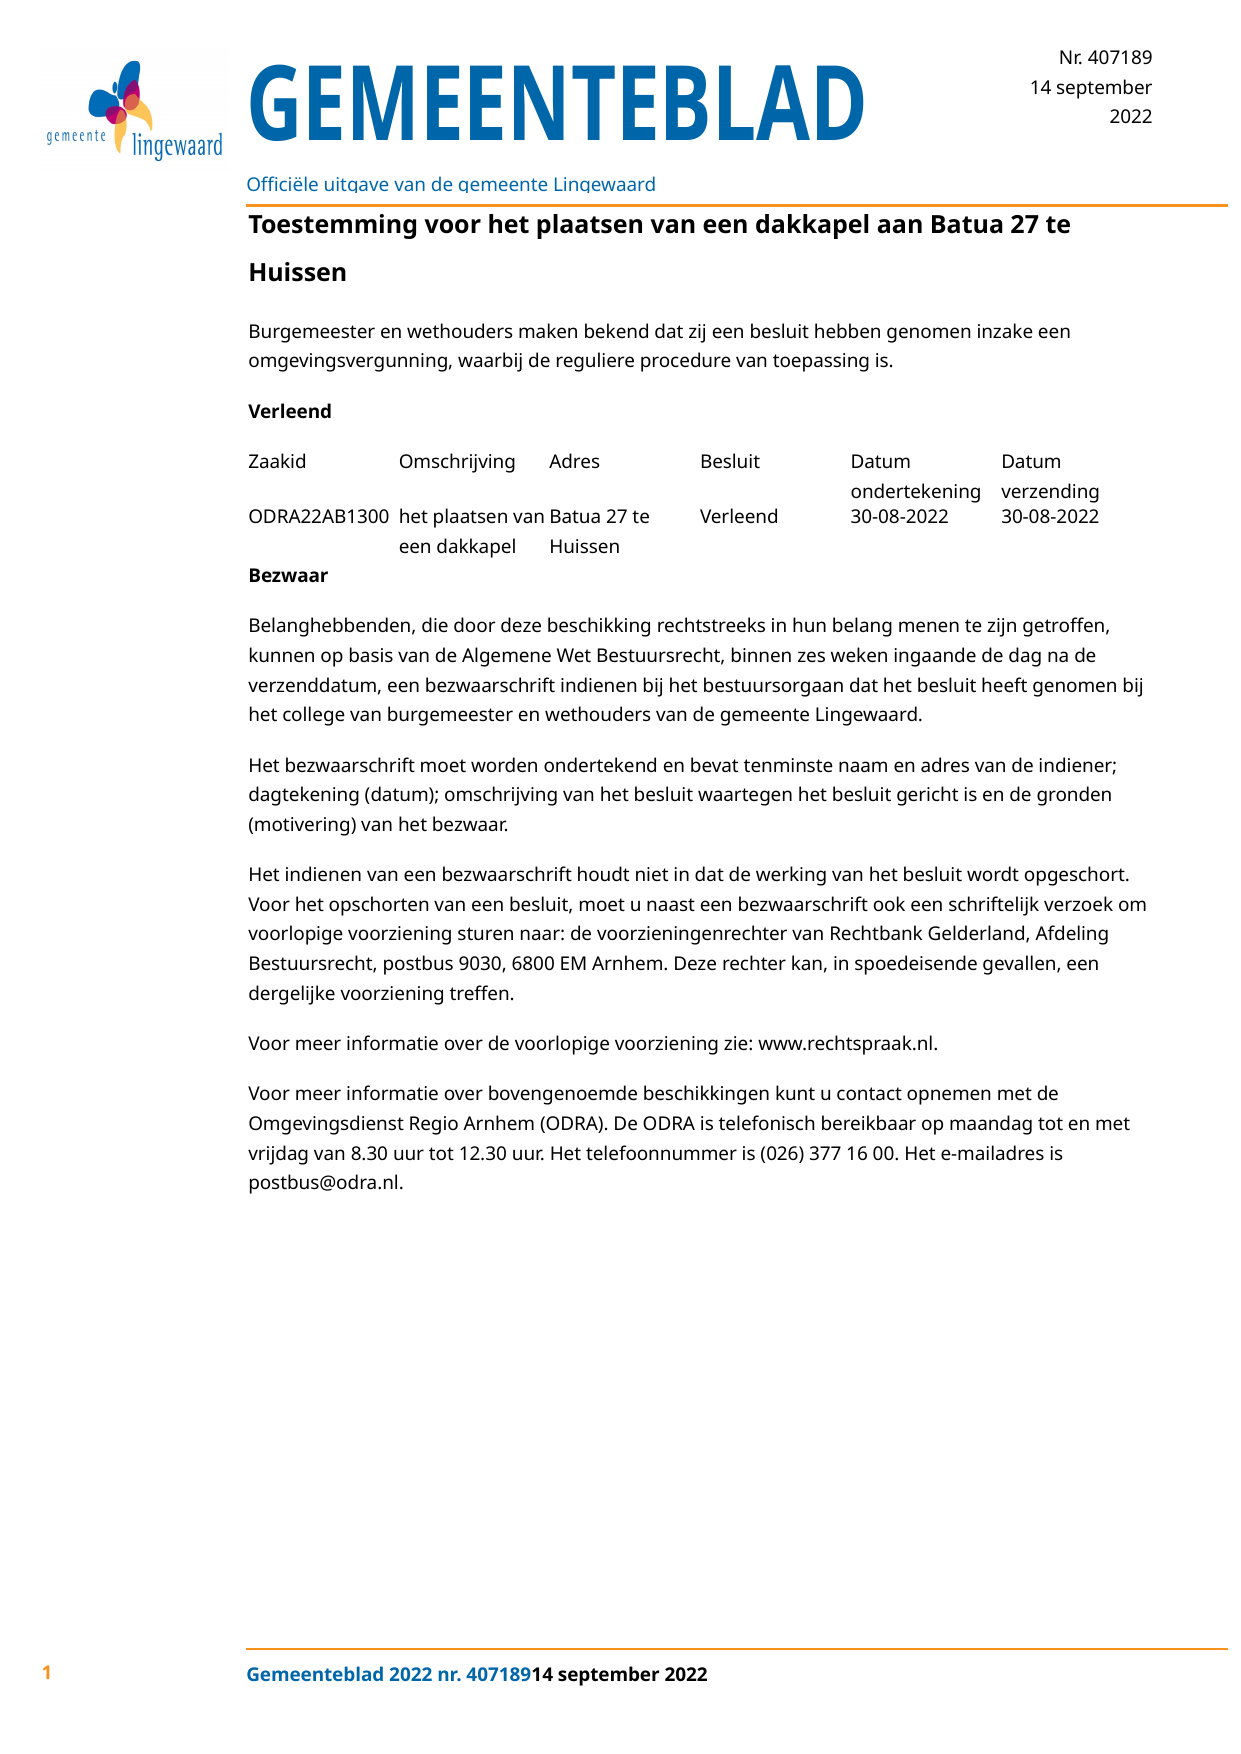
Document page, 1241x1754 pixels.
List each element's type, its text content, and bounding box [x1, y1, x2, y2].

table_header Datum verzending [1001, 449, 1152, 504]
text Het indienen van een bezwaarschrift houdt niet in dat de werking van het besluit wordt opgeschort. Voor het opschorten van een besluit, moet u naast een bezwaarschrift ook een schriftelijk verzoek om voorlopige voorziening sturen naar: de voorzieningenrechter van Rechtbank Gelderland, Afdeling Bestuursrecht, postbus 9030, 6800 EM Arnhem. Deze rechter kan, in spoedeisende gevallen, een dergelijke voorziening treffen. [248, 861, 1152, 1006]
table_header Adres [549, 449, 700, 504]
table_cell Verleend [700, 504, 850, 559]
table_cell ODRA22AB1300 [248, 504, 398, 559]
text Het bezwaarschrift moet worden ondertekend en bevat tenminste naam en adres van de indiener; dagtekening (datum); omschrijving van het besluit waartegen het besluit gericht is en de gronden (motivering) van het bezwaar. [248, 752, 1152, 837]
table_header Datum ondertekening [850, 449, 1001, 504]
text Verleend [248, 398, 1152, 424]
table_cell 30-08-2022 [850, 504, 1001, 559]
text Burgemeester en wethouders maken bekend dat zij een besluit hebben genomen inzake een omgevingsvergunning, waarbij de reguliere procedure van toepassing is. [248, 318, 1152, 373]
table_cell 30-08-2022 [1001, 504, 1152, 559]
text Toestemming voor het plaatsen van een dakkapel aan Batua 27 te Huissen [248, 207, 1152, 288]
text Bezwaar [248, 562, 1152, 588]
table_cell het plaatsen van een dakkapel [399, 504, 549, 559]
table_cell Batua 27 te Huissen [549, 504, 700, 559]
table_header Zaakid [248, 449, 398, 504]
table_header Besluit [700, 449, 850, 504]
table_header Omschrijving [399, 449, 549, 504]
text Belanghebbenden, die door deze beschikking rechtstreeks in hun belang menen te zijn getroffen, kunnen op basis van de Algemene Wet Bestuursrecht, binnen zes weken ingaande de dag na de verzenddatum, een bezwaarschrift indienen bij het bestuursorgaan dat het besluit heeft genomen bij het college van burgemeester en wethouders van de gemeente Lingewaard. [248, 613, 1152, 727]
text Voor meer informatie over bovengenoemde beschikkingen kunt u contact opnemen met de Omgevingsdienst Regio Arnhem (ODRA). De ODRA is telefonisch bereikbaar op maandag tot en met vrijdag van 8.30 uur tot 12.30 uur. Het telefoonnummer is (026) 377 16 00. Het e-mailadres is postbus@odra.nl. [248, 1081, 1152, 1195]
picture [41, 47, 231, 172]
text Voor meer informatie over de voorlopige voorziening zie: www.rechtspraak.nl. [248, 1030, 1152, 1056]
